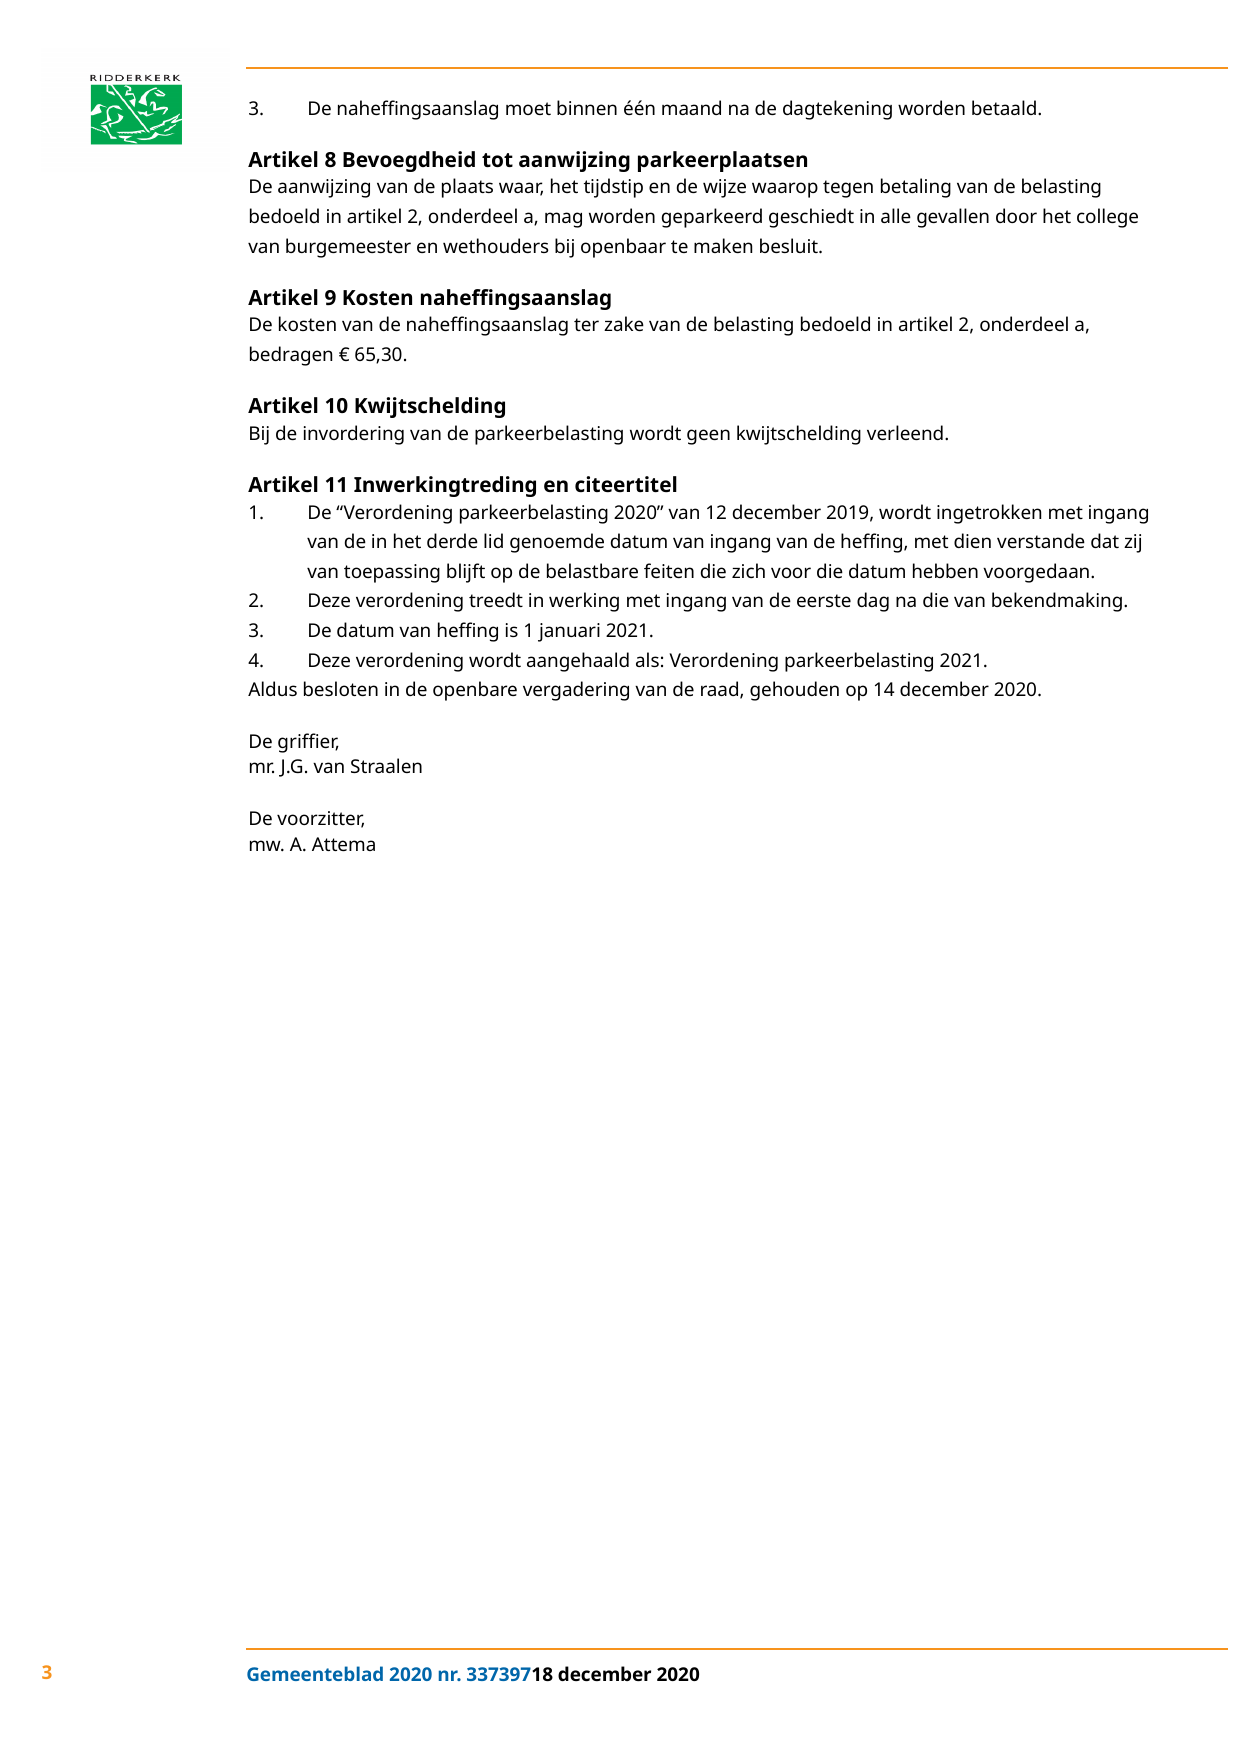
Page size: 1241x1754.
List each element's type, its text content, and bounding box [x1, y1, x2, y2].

list De datum van heffing is 1 januari 2021. [248, 617, 1152, 643]
text De aanwijzing van de plaats waar, het tijdstip en de wijze waarop tegen betaling van de belasting bedoeld in artikel 2, onderdeel a, mag worden geparkeerd geschiedt in alle gevallen door het college van burgemeester en wethouders bij openbaar te maken besluit. [248, 174, 1152, 258]
text De griffier, [248, 728, 1152, 754]
text Artikel 10 Kwijtschelding [248, 392, 1152, 420]
text De kosten van de naheffingsaanslag ter zake van de belasting bedoeld in artikel 2, onderdeel a, bedragen € 65,30. [248, 312, 1152, 367]
picture [41, 47, 231, 172]
text Artikel 8 Bevoegdheid tot aanwijzing parkeerplaatsen [248, 145, 1152, 174]
list Deze verordening treedt in werking met ingang van de eerste dag na die van bekendmaking. [248, 588, 1152, 613]
text Artikel 11 Inwerkingtreding en citeertitel [248, 471, 1152, 499]
text mr. J.G. van Straalen [248, 754, 1152, 779]
list De naheffingsaanslag moet binnen één maand na de dagtekening worden betaald. [248, 95, 1152, 121]
text De voorzitter, [248, 805, 1152, 831]
text Artikel 9 Kosten naheffingsaanslag [248, 283, 1152, 312]
list De “Verordening parkeerbelasting 2020” van 12 december 2019, wordt ingetrokken met ingang van de in het derde lid genoemde datum van ingang van de heffing, met dien verstande dat zij van toepassing blijft op de belastbare feiten die zich voor die datum hebben voorgedaan. [248, 499, 1152, 584]
text mw. A. Attema [248, 831, 1152, 857]
text Bij de invordering van de parkeerbelasting wordt geen kwijtschelding verleend. [248, 420, 1152, 446]
list Deze verordening wordt aangehaald als: Verordening parkeerbelasting 2021. [248, 647, 1152, 673]
text Aldus besloten in de openbare vergadering van de raad, gehouden op 14 december 2020. [248, 676, 1152, 702]
